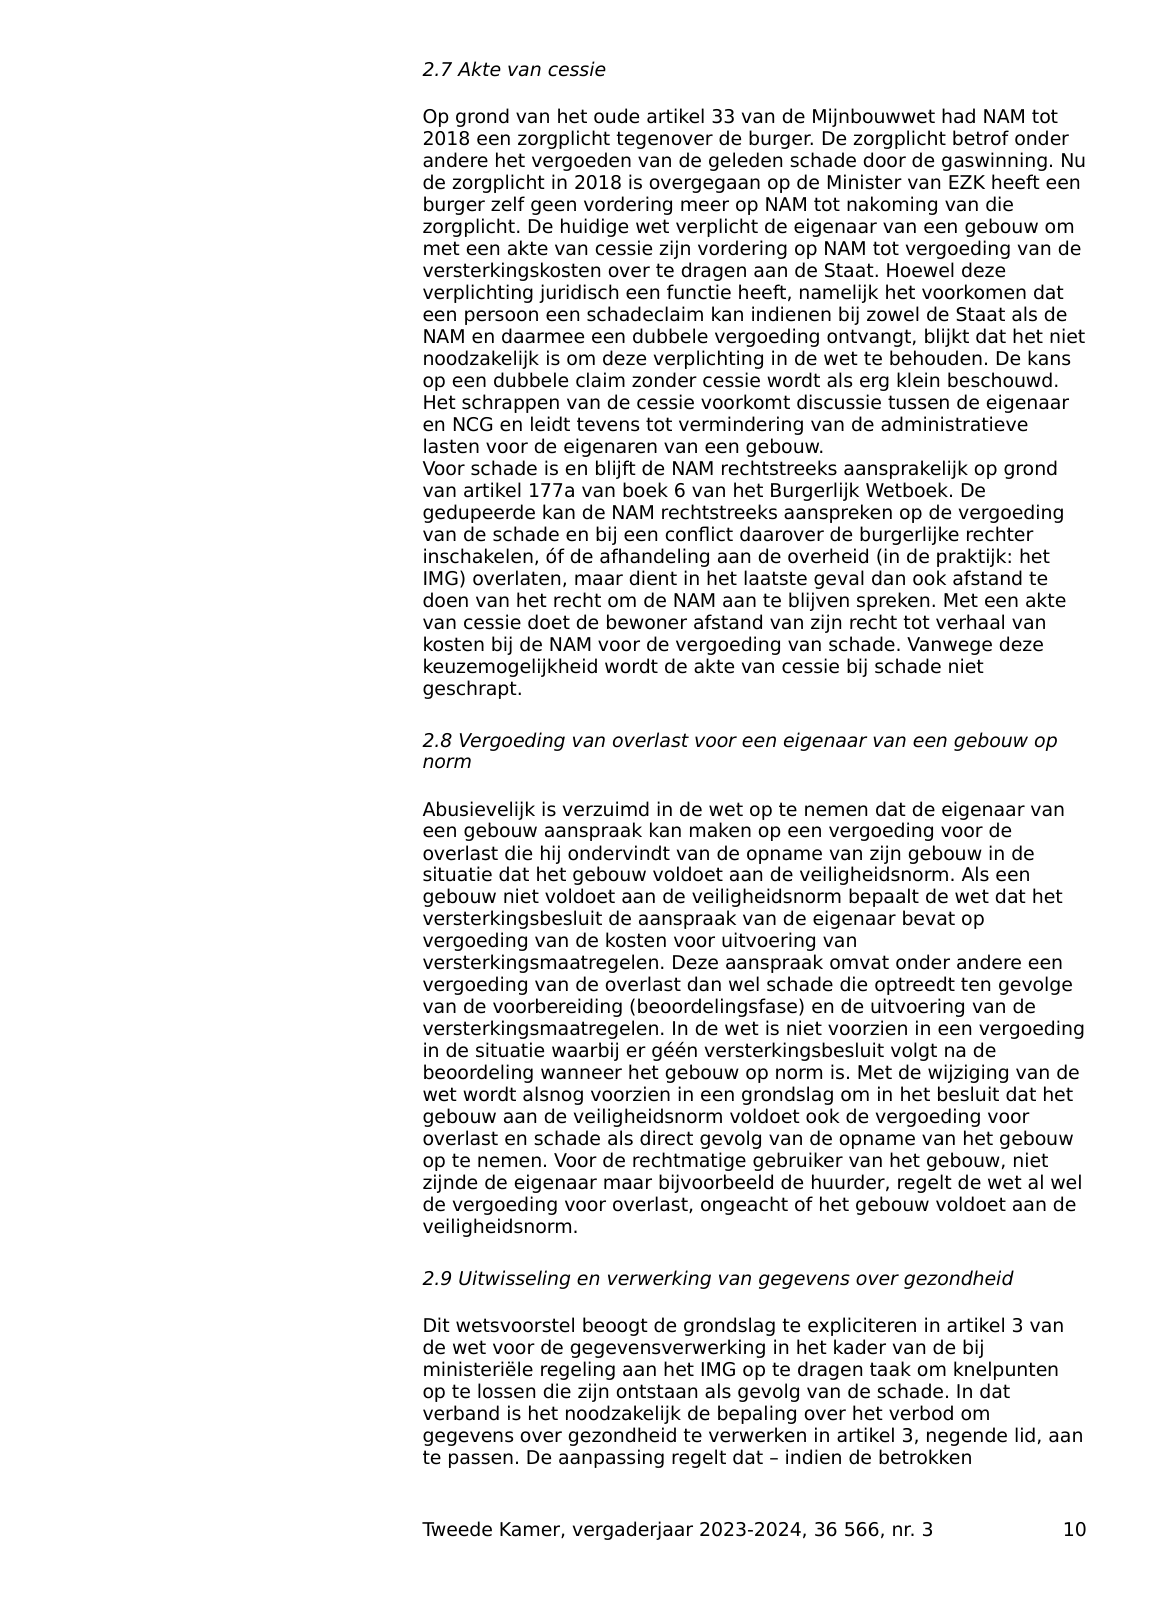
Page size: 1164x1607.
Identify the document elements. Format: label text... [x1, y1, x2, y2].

subtitle 2.8 Vergoeding van overlast voor een eigenaar van een gebouw op norm [422, 729, 1087, 773]
text Abusievelijk is verzuimd in de wet op te nemen dat de eigenaar van een gebouw aanspraak kan maken op een vergoeding voor de overlast die hij ondervindt van de opname van zijn gebouw in de situatie dat het gebouw voldoet aan de veiligheidsnorm. Als een gebouw niet voldoet aan de veiligheidsnorm bepaalt de wet dat het versterkingsbesluit de aanspraak van de eigenaar bevat op vergoeding van de kosten voor uitvoering van versterkingsmaatregelen. Deze aanspraak omvat onder andere een vergoeding van de overlast dan wel schade die optreedt ten gevolge van de voorbereiding (beoordelingsfase) en de uitvoering van de versterkingsmaatregelen. In de wet is niet voorzien in een vergoeding in de situatie waarbij er géén versterkingsbesluit volgt na de beoordeling wanneer het gebouw op norm is. Met de wijziging van de wet wordt alsnog voorzien in een grondslag om in het besluit dat het gebouw aan de veiligheidsnorm voldoet ook de vergoeding voor overlast en schade als direct gevolg van de opname van het gebouw op te nemen. Voor de rechtmatige gebruiker van het gebouw, niet zijnde de eigenaar maar bijvoorbeeld de huurder, regelt de wet al wel de vergoeding voor overlast, ongeacht of het gebouw voldoet aan de veiligheidsnorm. [422, 798, 1087, 1238]
text Op grond van het oude artikel 33 van de Mijnbouwwet had NAM tot 2018 een zorgplicht tegenover de burger. De zorgplicht betrof onder andere het vergoeden van de geleden schade door de gaswinning. Nu de zorgplicht in 2018 is overgegaan op de Minister van EZK heeft een burger zelf geen vordering meer op NAM tot nakoming van die zorgplicht. De huidige wet verplicht de eigenaar van een gebouw om met een akte van cessie zijn vordering op NAM tot vergoeding van de versterkingskosten over te dragen aan de Staat. Hoewel deze verplichting juridisch een functie heeft, namelijk het voorkomen dat een persoon een schadeclaim kan indienen bij zowel de Staat als de NAM en daarmee een dubbele vergoeding ontvangt, blijkt dat het niet noodzakelijk is om deze verplichting in de wet te behouden. De kans op een dubbele claim zonder cessie wordt als erg klein beschouwd. Het schrappen van de cessie voorkomt discussie tussen de eigenaar en NCG en leidt tevens tot vermindering van de administratieve lasten voor de eigenaren van een gebouw. [422, 106, 1087, 458]
text Dit wetsvoorstel beoogt de grondslag te expliciteren in artikel 3 van de wet voor de gegevensverwerking in het kader van de bij ministeriële regeling aan het IMG op te dragen taak om knelpunten op te lossen die zijn ontstaan als gevolg van de schade. In dat verband is het noodzakelijk de bepaling over het verbod om gegevens over gezondheid te verwerken in artikel 3, negende lid, aan te passen. De aanpassing regelt dat – indien de betrokken [422, 1315, 1087, 1469]
text Voor schade is en blijft de NAM rechtstreeks aansprakelijk op grond van artikel 177a van boek 6 van het Burgerlijk Wetboek. De gedupeerde kan de NAM rechtstreeks aanspreken op de vergoeding van de schade en bij een conflict daarover de burgerlijke rechter inschakelen, óf de afhandeling aan de overheid (in de praktijk: het IMG) overlaten, maar dient in het laatste geval dan ook afstand te doen van het recht om de NAM aan te blijven spreken. Met een akte van cessie doet de bewoner afstand van zijn recht tot verhaal van kosten bij de NAM voor de vergoeding van schade. Vanwege deze keuzemogelijkheid wordt de akte van cessie bij schade niet geschrapt. [422, 458, 1087, 699]
subtitle 2.9 Uitwisseling en verwerking van gegevens over gezondheid [422, 1268, 1087, 1290]
subtitle 2.7 Akte van cessie [422, 59, 1087, 81]
